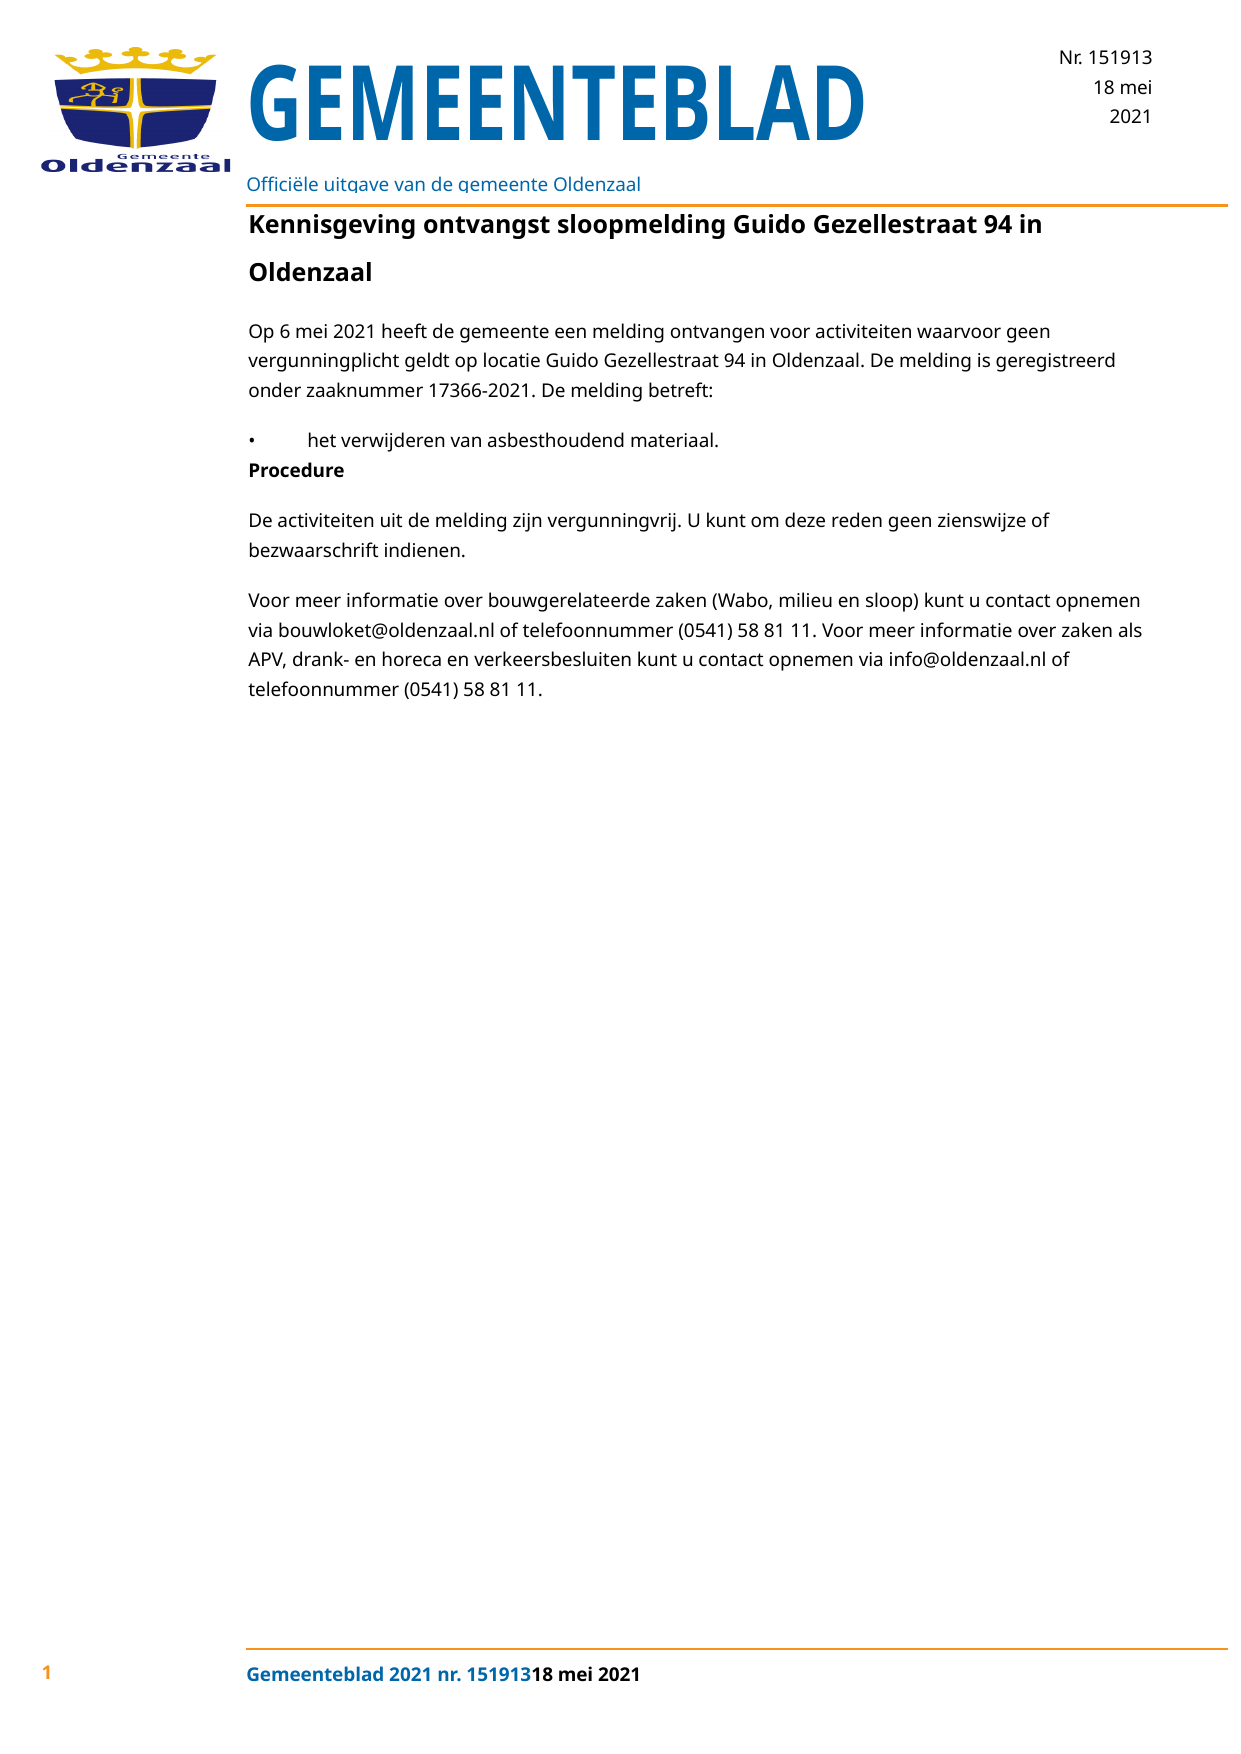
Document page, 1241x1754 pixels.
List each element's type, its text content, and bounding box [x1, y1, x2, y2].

text Op 6 mei 2021 heeft de gemeente een melding ontvangen voor activiteiten waarvoor geen vergunningplicht geldt op locatie Guido Gezellestraat 94 in Oldenzaal. De melding is geregistreerd onder zaaknummer 17366-2021. De melding betreft: [248, 318, 1152, 403]
picture [41, 47, 231, 172]
list het verwijderen van asbesthoudend materiaal. [248, 427, 1152, 453]
text Procedure [248, 457, 1152, 483]
text Voor meer informatie over bouwgerelateerde zaken (Wabo, milieu en sloop) kunt u contact opnemen via bouwloket@oldenzaal.nl of telefoonnummer (0541) 58 81 11. Voor meer informatie over zaken als APV, drank- en horeca en verkeersbesluiten kunt u contact opnemen via info@oldenzaal.nl of telefoonnummer (0541) 58 81 11. [248, 587, 1152, 702]
text De activiteiten uit de melding zijn vergunningvrij. U kunt om deze reden geen zienswijze of bezwaarschrift indienen. [248, 507, 1152, 563]
text Kennisgeving ontvangst sloopmelding Guido Gezellestraat 94 in Oldenzaal [248, 207, 1152, 288]
